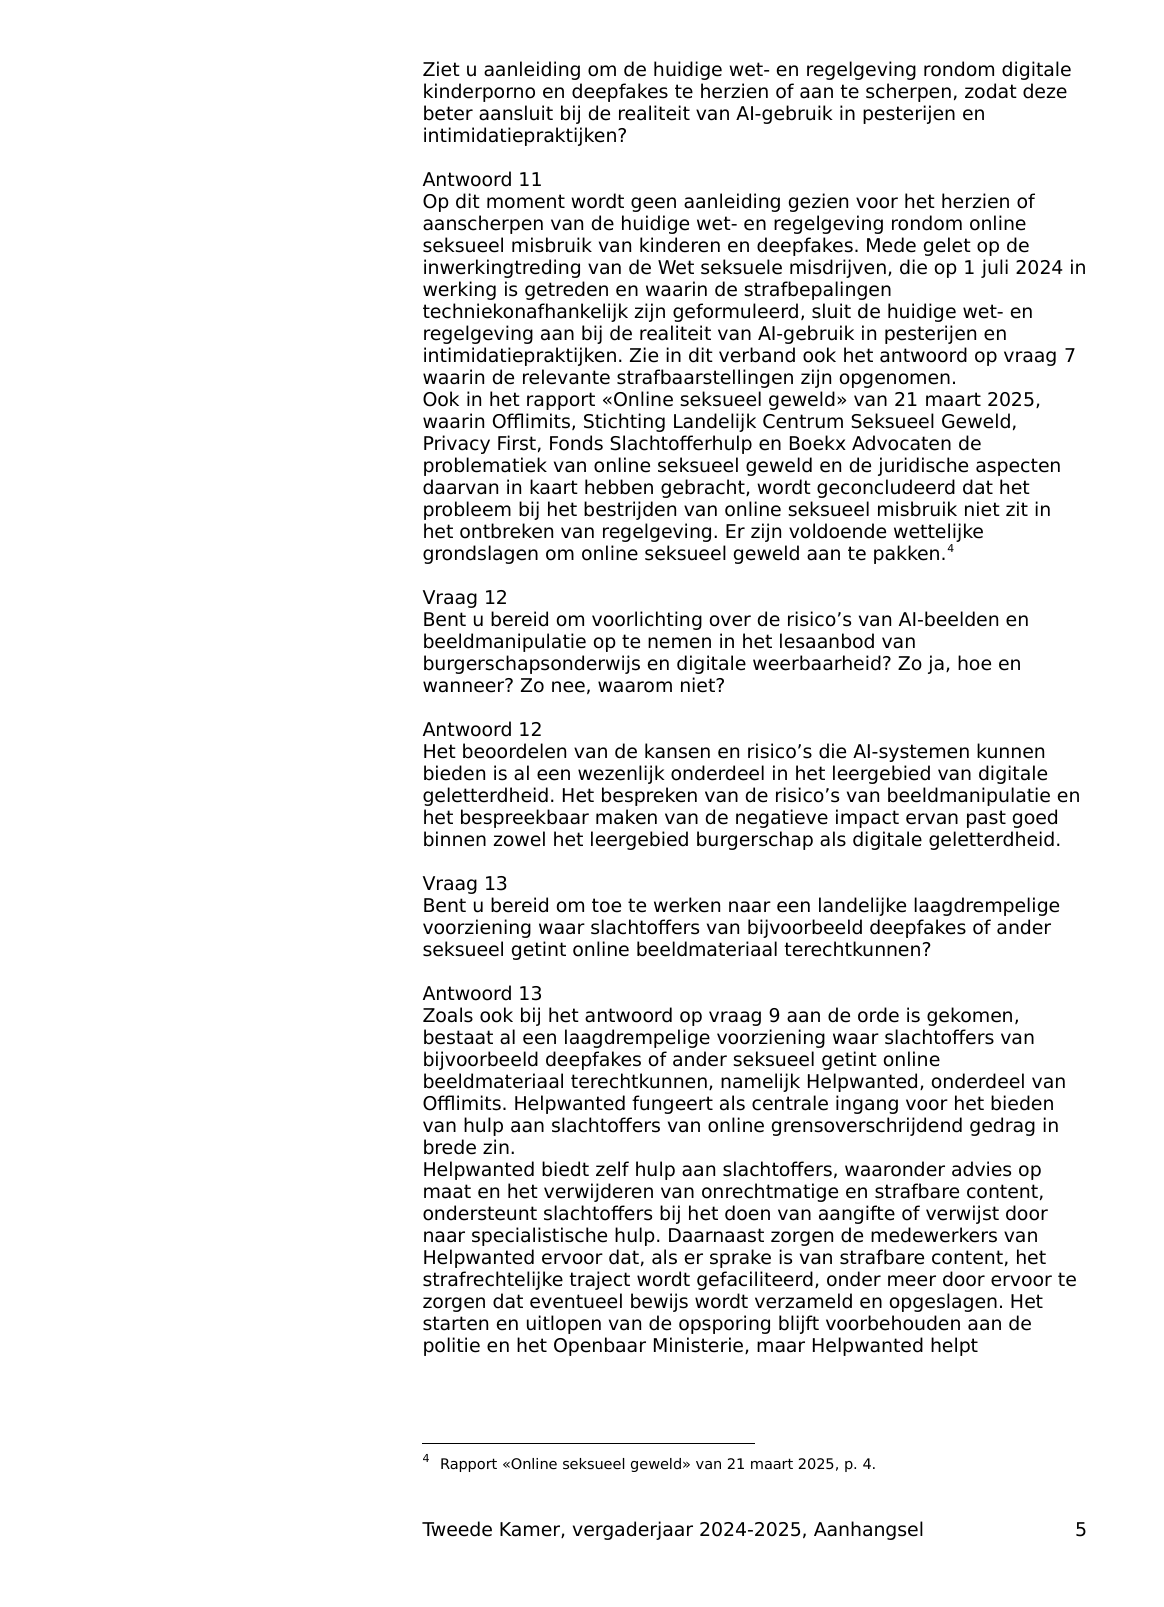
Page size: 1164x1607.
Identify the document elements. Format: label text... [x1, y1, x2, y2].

text Bent u bereid om voorlichting over de risico’s van AI-beelden en beeldmanipulatie op te nemen in het lesaanbod van burgerschapsonderwijs en digitale weerbaarheid? Zo ja, hoe en wanneer? Zo nee, waarom niet? [422, 609, 1087, 697]
text Vraag 12 [422, 587, 1087, 609]
text Antwoord 11 [422, 169, 1087, 191]
text Antwoord 13 [422, 983, 1087, 1005]
text Vraag 13 [422, 873, 1087, 895]
text Ziet u aanleiding om de huidige wet- en regelgeving rondom digitale kinderporno en deepfakes te herzien of aan te scherpen, zodat deze beter aansluit bij de realiteit van AI-gebruik in pesterijen en intimidatiepraktijken? [422, 59, 1087, 147]
text Ook in het rapport «Online seksueel geweld» van 21 maart 2025, waarin Offlimits, Stichting Landelijk Centrum Seksueel Geweld, Privacy First, Fonds Slachtofferhulp en Boekx Advocaten de problematiek van online seksueel geweld en de juridische aspecten daarvan in kaart hebben gebracht, wordt geconcludeerd dat het probleem bij het bestrijden van online seksueel misbruik niet zit in het ontbreken van regelgeving. Er zijn voldoende wettelijke grondslagen om online seksueel geweld aan te pakken. [422, 389, 1087, 565]
text Zoals ook bij het antwoord op vraag 9 aan de orde is gekomen, bestaat al een laagdrempelige voorziening waar slachtoffers van bijvoorbeeld deepfakes of ander seksueel getint online beeldmateriaal terechtkunnen, namelijk Helpwanted, onderdeel van Offlimits. Helpwanted fungeert als centrale ingang voor het bieden van hulp aan slachtoffers van online grensoverschrijdend gedrag in brede zin. [422, 1005, 1087, 1159]
text Op dit moment wordt geen aanleiding gezien voor het herzien of aanscherpen van de huidige wet- en regelgeving rondom online seksueel misbruik van kinderen en deepfakes. Mede gelet op de inwerkingtreding van de Wet seksuele misdrijven, die op 1 juli 2024 in werking is getreden en waarin de strafbepalingen techniekonafhankelijk zijn geformuleerd, sluit de huidige wet- en regelgeving aan bij de realiteit van AI-gebruik in pesterijen en intimidatiepraktijken. Zie in dit verband ook het antwoord op vraag 7 waarin de relevante strafbaarstellingen zijn opgenomen. [422, 191, 1087, 389]
text Helpwanted biedt zelf hulp aan slachtoffers, waaronder advies op maat en het verwijderen van onrechtmatige en strafbare content, ondersteunt slachtoffers bij het doen van aangifte of verwijst door naar specialistische hulp. Daarnaast zorgen de medewerkers van Helpwanted ervoor dat, als er sprake is van strafbare content, het strafrechtelijke traject wordt gefaciliteerd, onder meer door ervoor te zorgen dat eventueel bewijs wordt verzameld en opgeslagen. Het starten en uitlopen van de opsporing blijft voorbehouden aan de politie en het Openbaar Ministerie, maar Helpwanted helpt [422, 1159, 1087, 1357]
text Antwoord 12 [422, 719, 1087, 741]
text Bent u bereid om toe te werken naar een landelijke laagdrempelige voorziening waar slachtoffers van bijvoorbeeld deepfakes of ander seksueel getint online beeldmateriaal terechtkunnen? [422, 895, 1087, 961]
text Rapport «Online seksueel geweld» van 21 maart 2025, p. 4. [422, 1452, 1087, 1474]
text Het beoordelen van de kansen en risico’s die AI-systemen kunnen bieden is al een wezenlijk onderdeel in het leergebied van digitale geletterdheid. Het bespreken van de risico’s van beeldmanipulatie en het bespreekbaar maken van de negatieve impact ervan past goed binnen zowel het leergebied burgerschap als digitale geletterdheid. [422, 741, 1087, 851]
